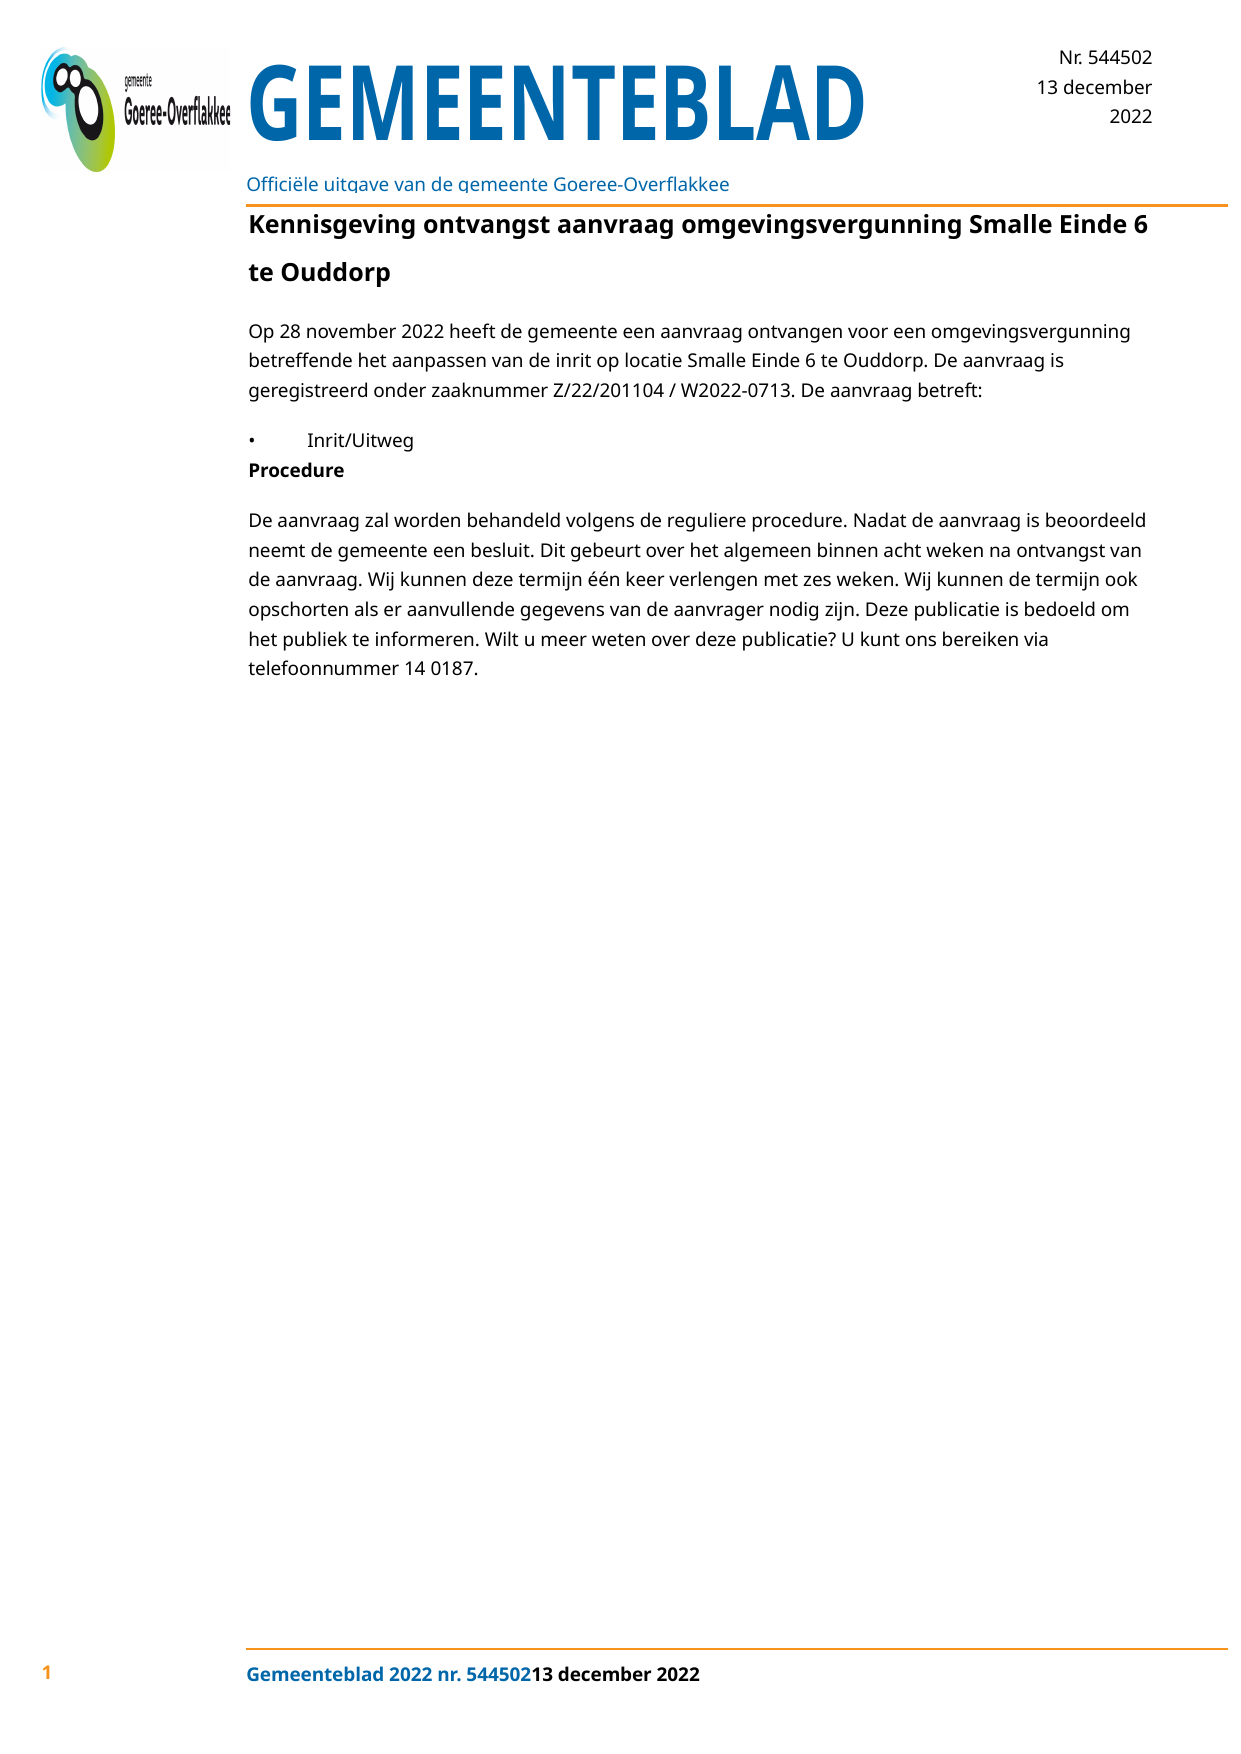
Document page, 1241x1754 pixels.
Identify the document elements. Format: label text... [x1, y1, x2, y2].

list Inrit/Uitweg [248, 427, 1152, 453]
text Kennisgeving ontvangst aanvraag omgevingsvergunning Smalle Einde 6 te Ouddorp [248, 207, 1152, 288]
text De aanvraag zal worden behandeld volgens de reguliere procedure. Nadat de aanvraag is beoordeeld neemt de gemeente een besluit. Dit gebeurt over het algemeen binnen acht weken na ontvangst van de aanvraag. Wij kunnen deze termijn één keer verlengen met zes weken. Wij kunnen de termijn ook opschorten als er aanvullende gegevens van de aanvrager nodig zijn. Deze publicatie is bedoeld om het publiek te informeren. Wilt u meer weten over deze publicatie? U kunt ons bereiken via telefoonnummer 14 0187. [248, 507, 1152, 681]
picture [41, 47, 231, 172]
text Procedure [248, 457, 1152, 483]
text Op 28 november 2022 heeft de gemeente een aanvraag ontvangen voor een omgevingsvergunning betreffende het aanpassen van de inrit op locatie Smalle Einde 6 te Ouddorp. De aanvraag is geregistreerd onder zaaknummer Z/22/201104 / W2022-0713. De aanvraag betreft: [248, 318, 1152, 403]
